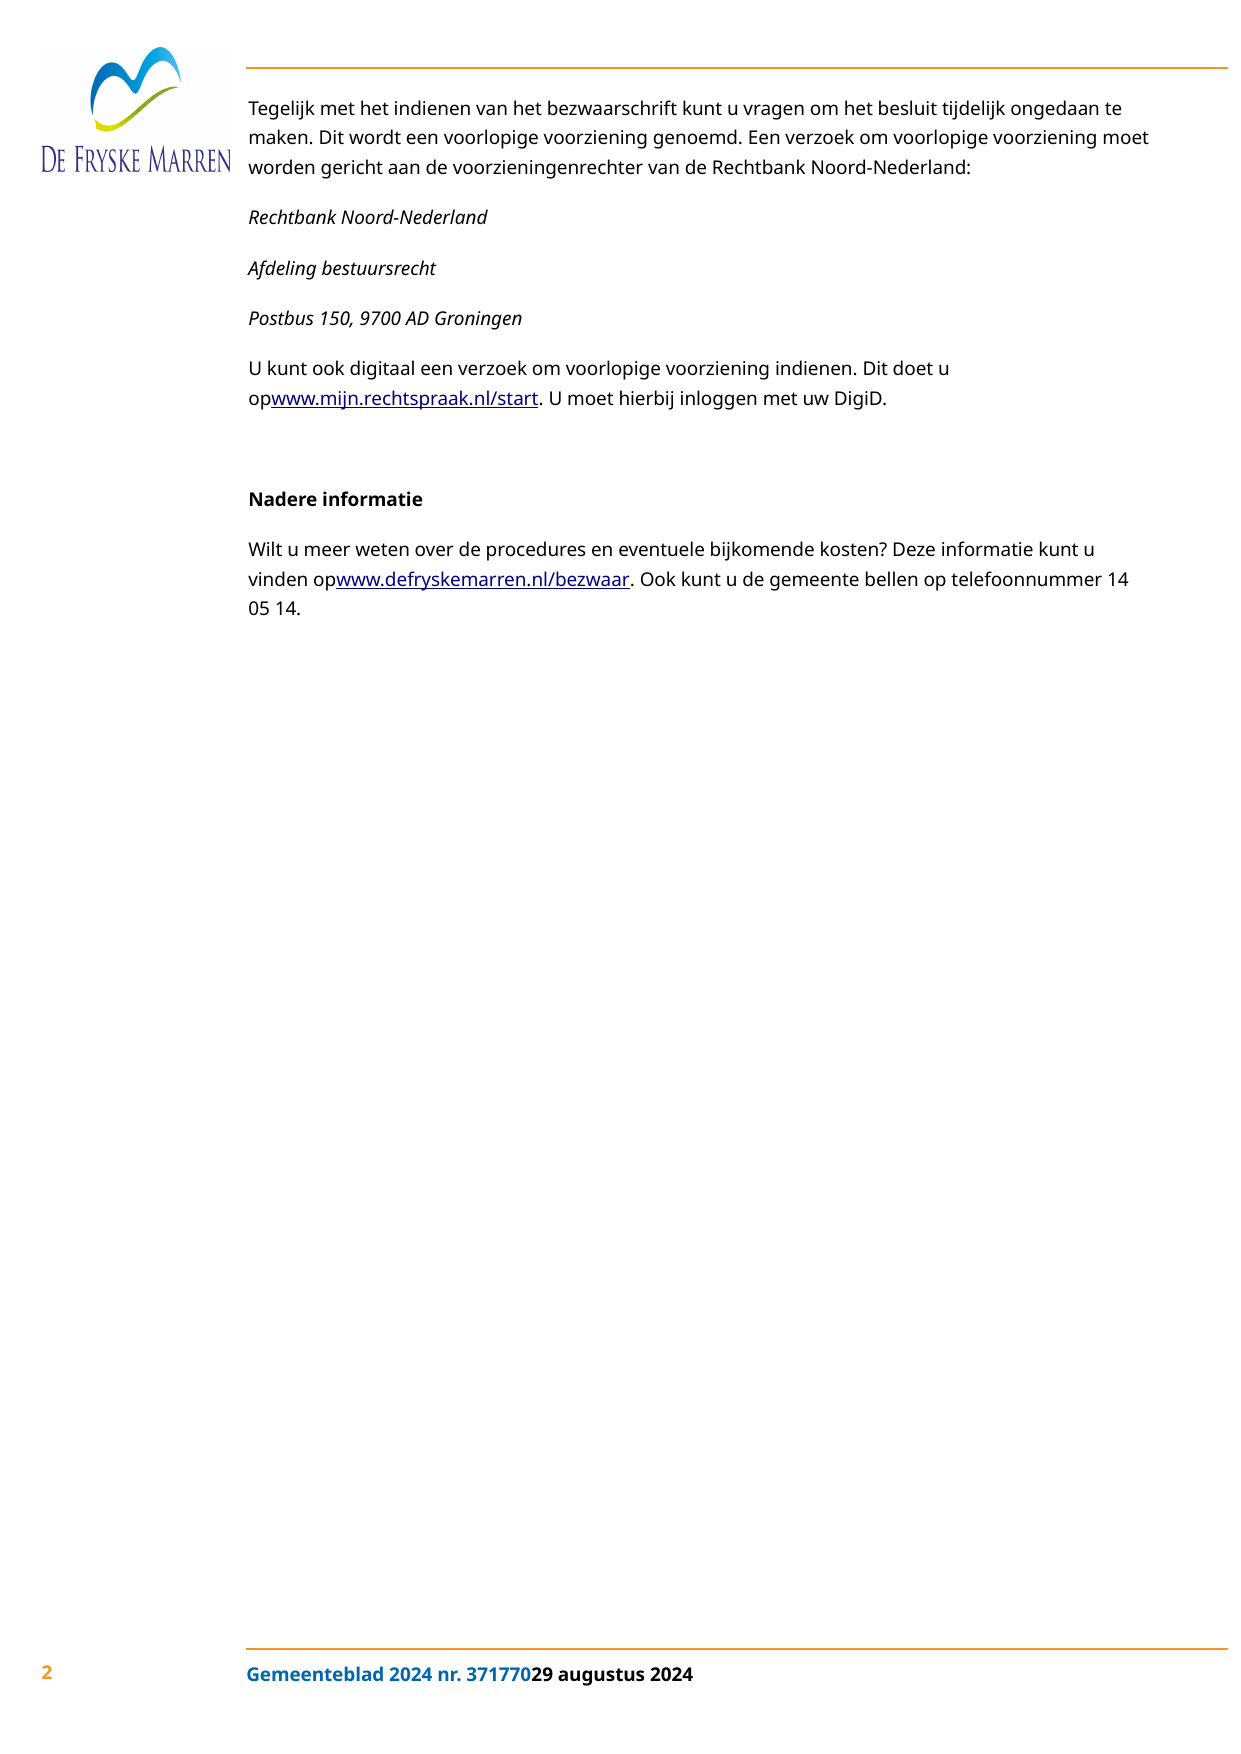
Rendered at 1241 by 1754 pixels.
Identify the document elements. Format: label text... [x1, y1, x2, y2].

text Wilt u meer weten over de procedures en eventuele bijkomende kosten? Deze informatie kunt u vinden opwww.defryskemarren.nl/bezwaar. Ook kunt u de gemeente bellen op telefoonnummer 14 05 14. [248, 536, 1152, 621]
text Postbus 150, 9700 AD Groningen [248, 305, 1152, 331]
text Afdeling bestuursrecht [248, 255, 1152, 281]
picture [41, 47, 231, 172]
text Nadere informatie [248, 486, 1152, 512]
text U kunt ook digitaal een verzoek om voorlopige voorziening indienen. Dit doet u opwww.mijn.rechtspraak.nl/start. U moet hierbij inloggen met uw DigiD. [248, 356, 1152, 411]
text Tegelijk met het indienen van het bezwaarschrift kunt u vragen om het besluit tijdelijk ongedaan te maken. Dit wordt een voorlopige voorziening genoemd. Een verzoek om voorlopige voorziening moet worden gericht aan de voorzieningenrechter van de Rechtbank Noord-Nederland: [248, 95, 1152, 180]
text Rechtbank Noord-Nederland [248, 204, 1152, 230]
